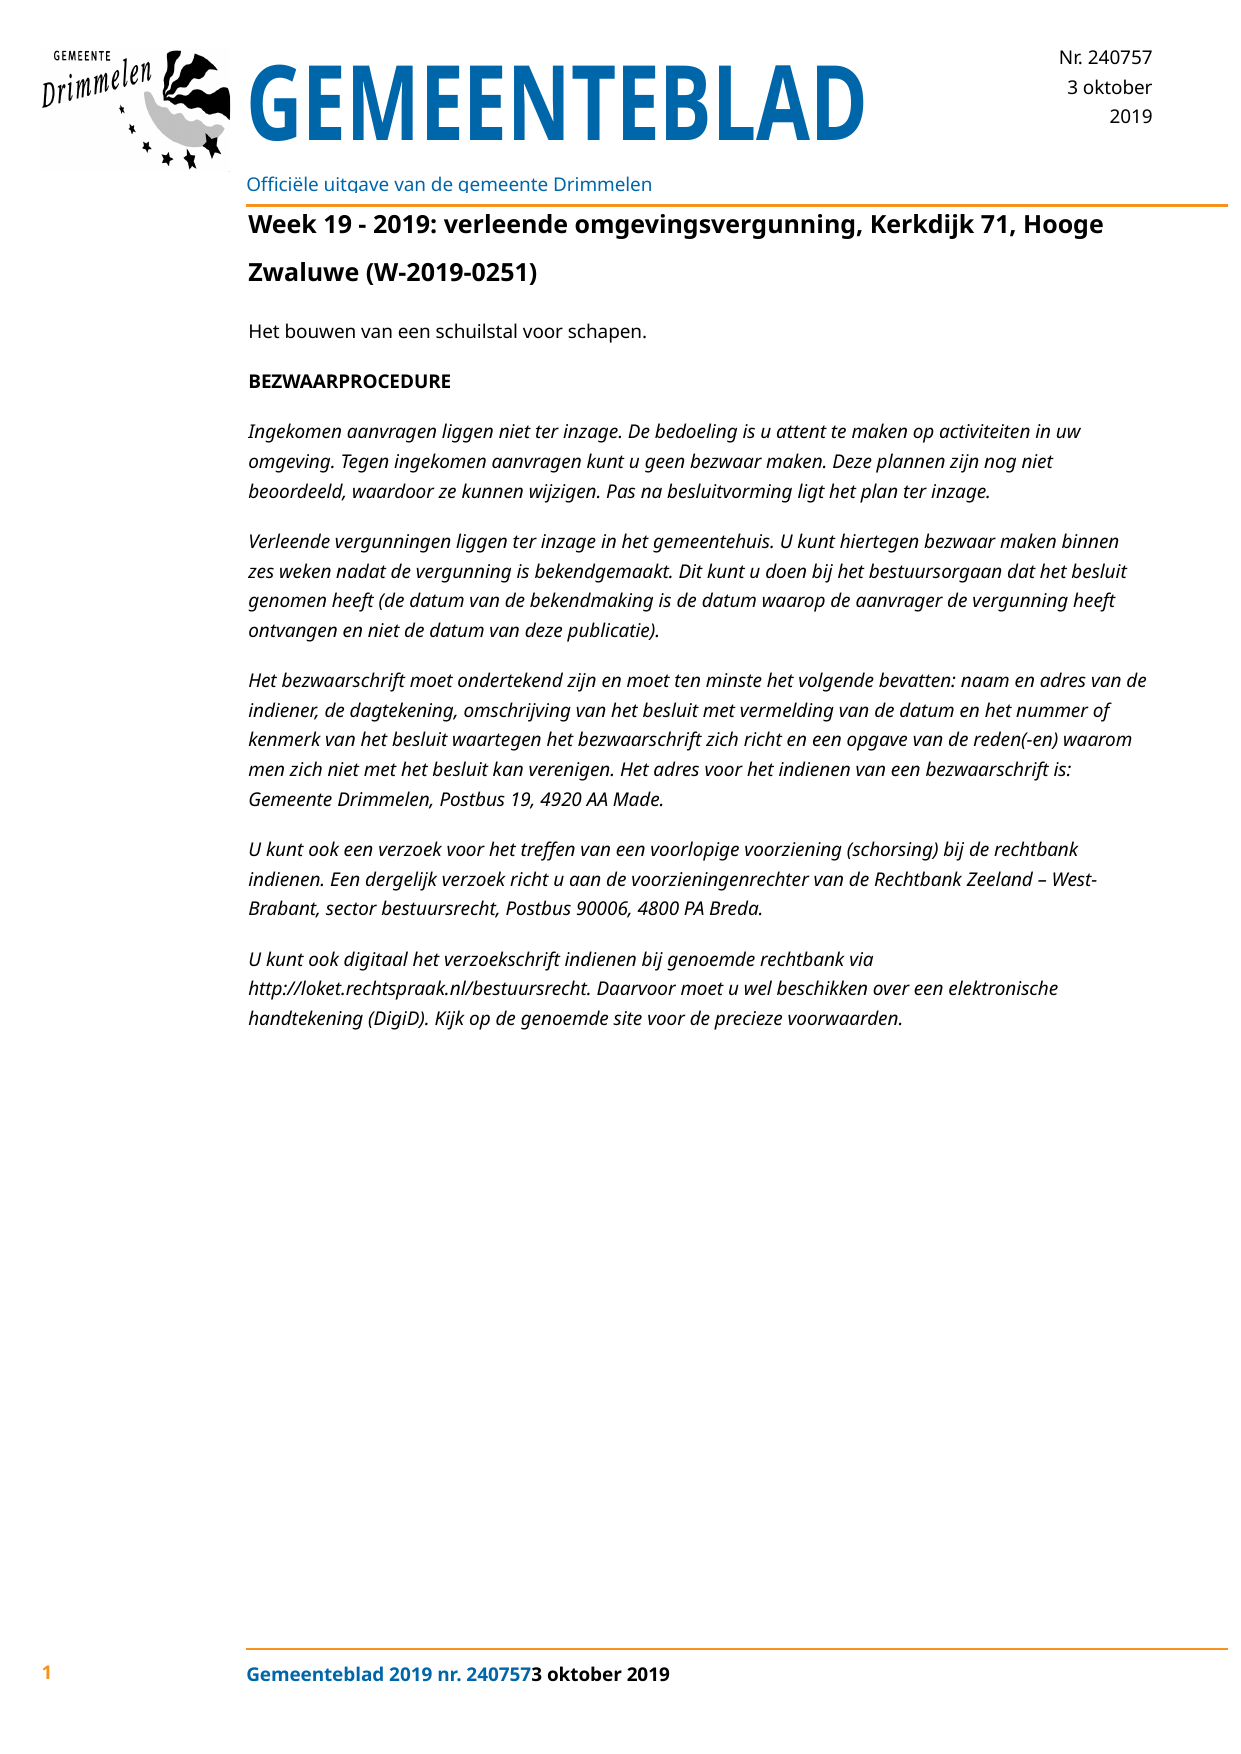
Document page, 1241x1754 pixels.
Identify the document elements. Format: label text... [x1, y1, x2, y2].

picture [41, 47, 231, 172]
text Het bouwen van een schuilstal voor schapen. [248, 318, 1152, 344]
text Verleende vergunningen liggen ter inzage in het gemeentehuis. U kunt hiertegen bezwaar maken binnen zes weken nadat de vergunning is bekendgemaakt. Dit kunt u doen bij het bestuursorgaan dat het besluit genomen heeft (de datum van de bekendmaking is de datum waarop de aanvrager de vergunning heeft ontvangen en niet de datum van deze publicatie). [248, 528, 1152, 643]
text U kunt ook een verzoek voor het treffen van een voorlopige voorziening (schorsing) bij de rechtbank indienen. Een dergelijk verzoek richt u aan de voorzieningenrechter van de Rechtbank Zeeland – West-Brabant, sector bestuursrecht, Postbus 90006, 4800 PA Breda. [248, 836, 1152, 921]
text BEZWAARPROCEDURE [248, 368, 1152, 394]
text Het bezwaarschrift moet ondertekend zijn en moet ten minste het volgende bevatten: naam en adres van de indiener, de dagtekening, omschrijving van het besluit met vermelding van de datum en het nummer of kenmerk van het besluit waartegen het bezwaarschrift zich richt en een opgave van de reden(-en) waarom men zich niet met het besluit kan verenigen. Het adres voor het indienen van een bezwaarschrift is: Gemeente Drimmelen, Postbus 19, 4920 AA Made. [248, 667, 1152, 812]
text Ingekomen aanvragen liggen niet ter inzage. De bedoeling is u attent te maken op activiteiten in uw omgeving. Tegen ingekomen aanvragen kunt u geen bezwaar maken. Deze plannen zijn nog niet beoordeeld, waardoor ze kunnen wijzigen. Pas na besluitvorming ligt het plan ter inzage. [248, 419, 1152, 504]
text U kunt ook digitaal het verzoekschrift indienen bij genoemde rechtbank via http://loket.rechtspraak.nl/bestuursrecht. Daarvoor moet u wel beschikken over een elektronische handtekening (DigiD). Kijk op de genoemde site voor de precieze voorwaarden. [248, 946, 1152, 1031]
text Week 19 - 2019: verleende omgevingsvergunning, Kerkdijk 71, Hooge Zwaluwe (W-2019-0251) [248, 207, 1152, 288]
